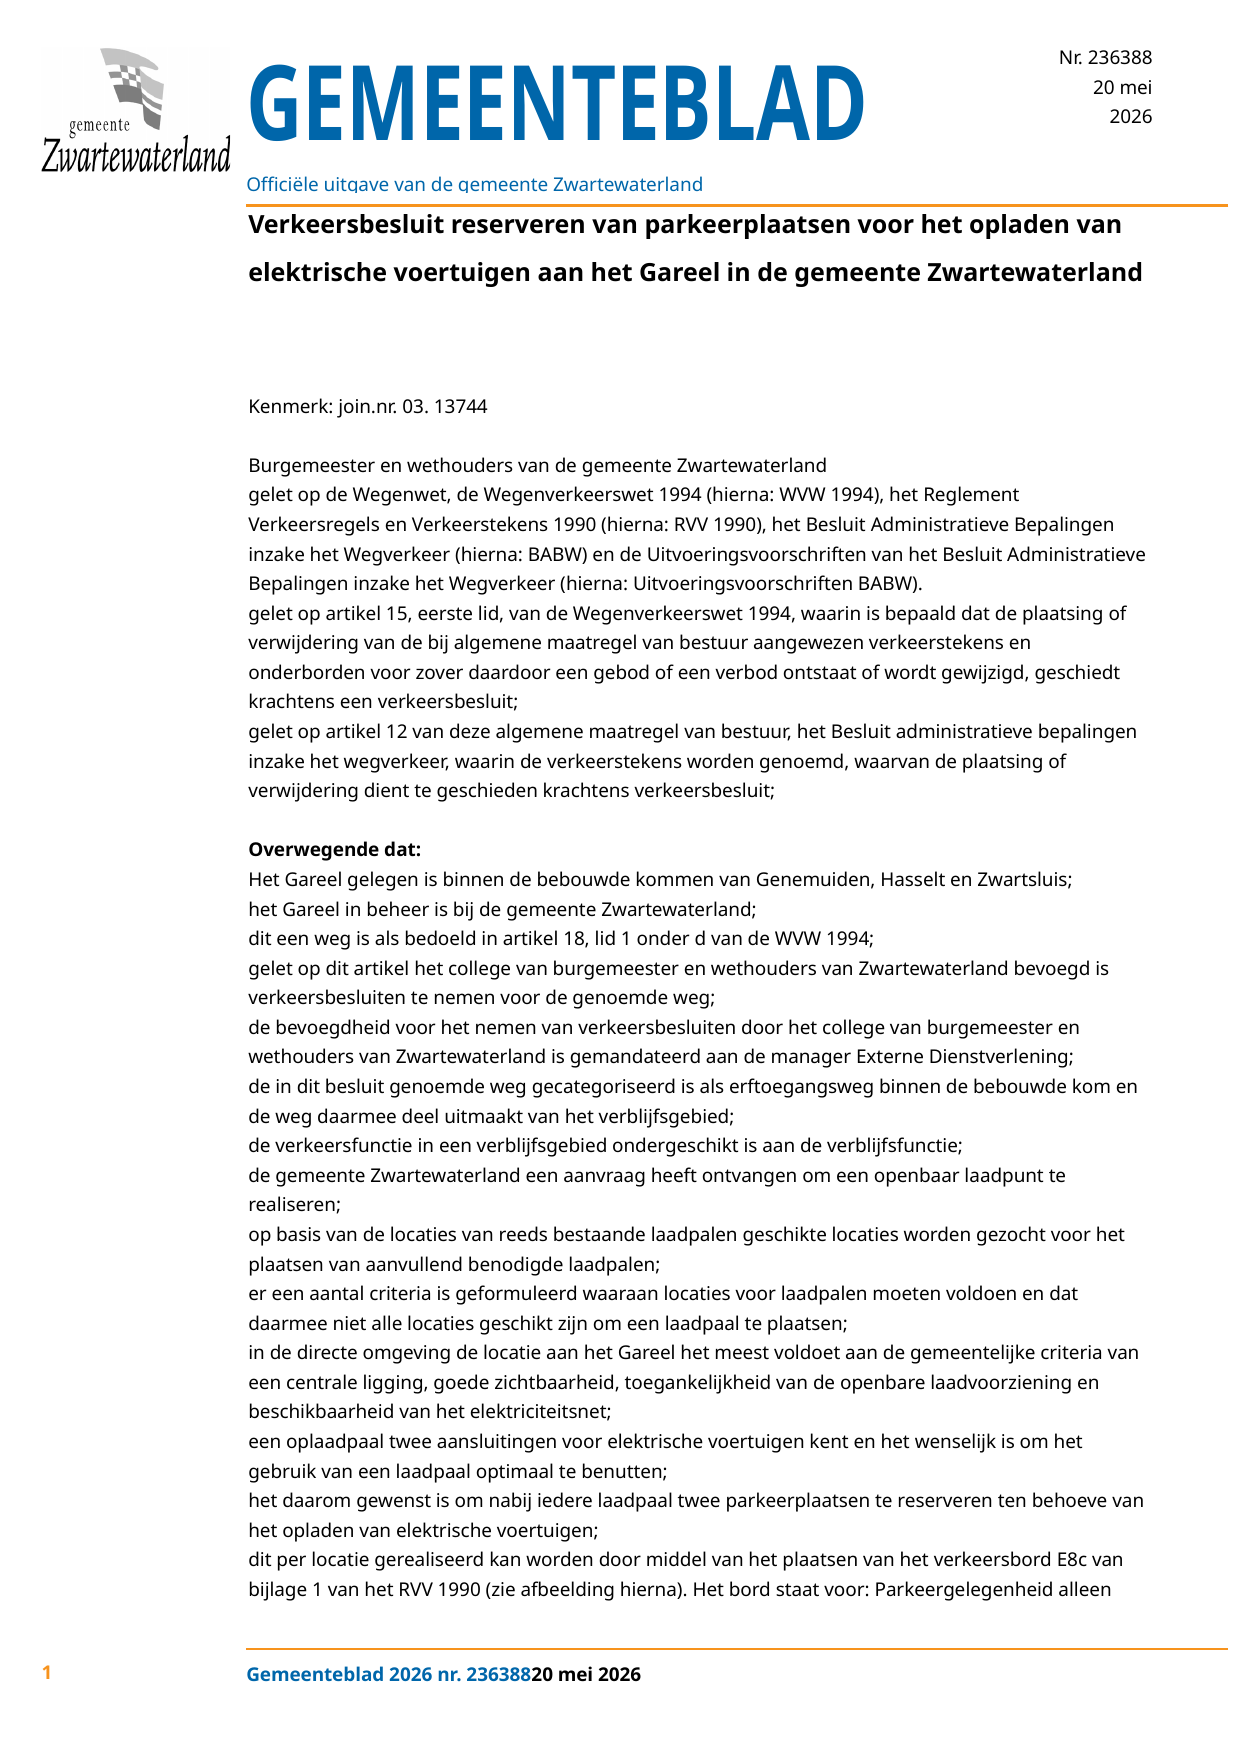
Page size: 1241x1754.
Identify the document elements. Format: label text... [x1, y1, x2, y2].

text in de directe omgeving de locatie aan het Gareel het meest voldoet aan de gemeentelijke criteria van een centrale ligging, goede zichtbaarheid, toegankelijkheid van de openbare laadvoorziening en beschikbaarheid van het elektriciteitsnet; [248, 1339, 1152, 1424]
text de bevoegdheid voor het nemen van verkeersbesluiten door het college van burgemeester en wethouders van Zwartewaterland is gemandateerd aan de manager Externe Dienstverlening; [248, 1014, 1152, 1069]
text een oplaadpaal twee aansluitingen voor elektrische voertuigen kent en het wenselijk is om het gebruik van een laadpaal optimaal te benutten; [248, 1428, 1152, 1484]
text het daarom gewenst is om nabij iedere laadpaal twee parkeerplaatsen te reserveren ten behoeve van het opladen van elektrische voertuigen; [248, 1487, 1152, 1543]
picture [41, 47, 231, 172]
text het Gareel in beheer is bij de gemeente Zwartewaterland; [248, 896, 1152, 922]
text Het Gareel gelegen is binnen de bebouwde kommen van Genemuiden, Hasselt en Zwartsluis; [248, 866, 1152, 892]
text dit per locatie gerealiseerd kan worden door middel van het plaatsen van het verkeersbord E8c van bijlage 1 van het RVV 1990 (zie afbeelding hierna). Het bord staat voor: Parkeergelegenheid alleen [248, 1547, 1152, 1602]
text gelet op artikel 15, eerste lid, van de Wegenverkeerswet 1994, waarin is bepaald dat de plaatsing of verwijdering van de bij algemene maatregel van bestuur aangewezen verkeerstekens en onderborden voor zover daardoor een gebod of een verbod ontstaat of wordt gewijzigd, geschiedt krachtens een verkeersbesluit; [248, 600, 1152, 714]
text gelet op de Wegenwet, de Wegenverkeerswet 1994 (hierna: WVW 1994), het Reglement Verkeersregels en Verkeerstekens 1990 (hierna: RVV 1990), het Besluit Administratieve Bepalingen inzake het Wegverkeer (hierna: BABW) en de Uitvoeringsvoorschriften van het Besluit Administratieve Bepalingen inzake het Wegverkeer (hierna: Uitvoeringsvoorschriften BABW). [248, 482, 1152, 596]
text er een aantal criteria is geformuleerd waaraan locaties voor laadpalen moeten voldoen en dat daarmee niet alle locaties geschikt zijn om een laadpaal te plaatsen; [248, 1280, 1152, 1336]
text Kenmerk: join.nr. 03. 13744 [248, 393, 1152, 419]
text de in dit besluit genoemde weg gecategoriseerd is als erftoegangsweg binnen de bebouwde kom en de weg daarmee deel uitmaakt van het verblijfsgebied; [248, 1073, 1152, 1129]
text gelet op artikel 12 van deze algemene maatregel van bestuur, het Besluit administratieve bepalingen inzake het wegverkeer, waarin de verkeerstekens worden genoemd, waarvan de plaatsing of verwijdering dient te geschieden krachtens verkeersbesluit; [248, 718, 1152, 803]
text Overwegende dat: [248, 837, 1152, 862]
text op basis van de locaties van reeds bestaande laadpalen geschikte locaties worden gezocht voor het plaatsen van aanvullend benodigde laadpalen; [248, 1221, 1152, 1277]
text gelet op dit artikel het college van burgemeester en wethouders van Zwartewaterland bevoegd is verkeersbesluiten te nemen voor de genoemde weg; [248, 955, 1152, 1010]
text de verkeersfunctie in een verblijfsgebied ondergeschikt is aan de verblijfsfunctie; [248, 1132, 1152, 1158]
text dit een weg is als bedoeld in artikel 18, lid 1 onder d van de WVW 1994; [248, 925, 1152, 951]
text Burgemeester en wethouders van de gemeente Zwartewaterland [248, 452, 1152, 478]
text de gemeente Zwartewaterland een aanvraag heeft ontvangen om een openbaar laadpunt te realiseren; [248, 1162, 1152, 1217]
text Verkeersbesluit reserveren van parkeerplaatsen voor het opladen van elektrische voertuigen aan het Gareel in de gemeente Zwartewaterland [248, 207, 1152, 288]
